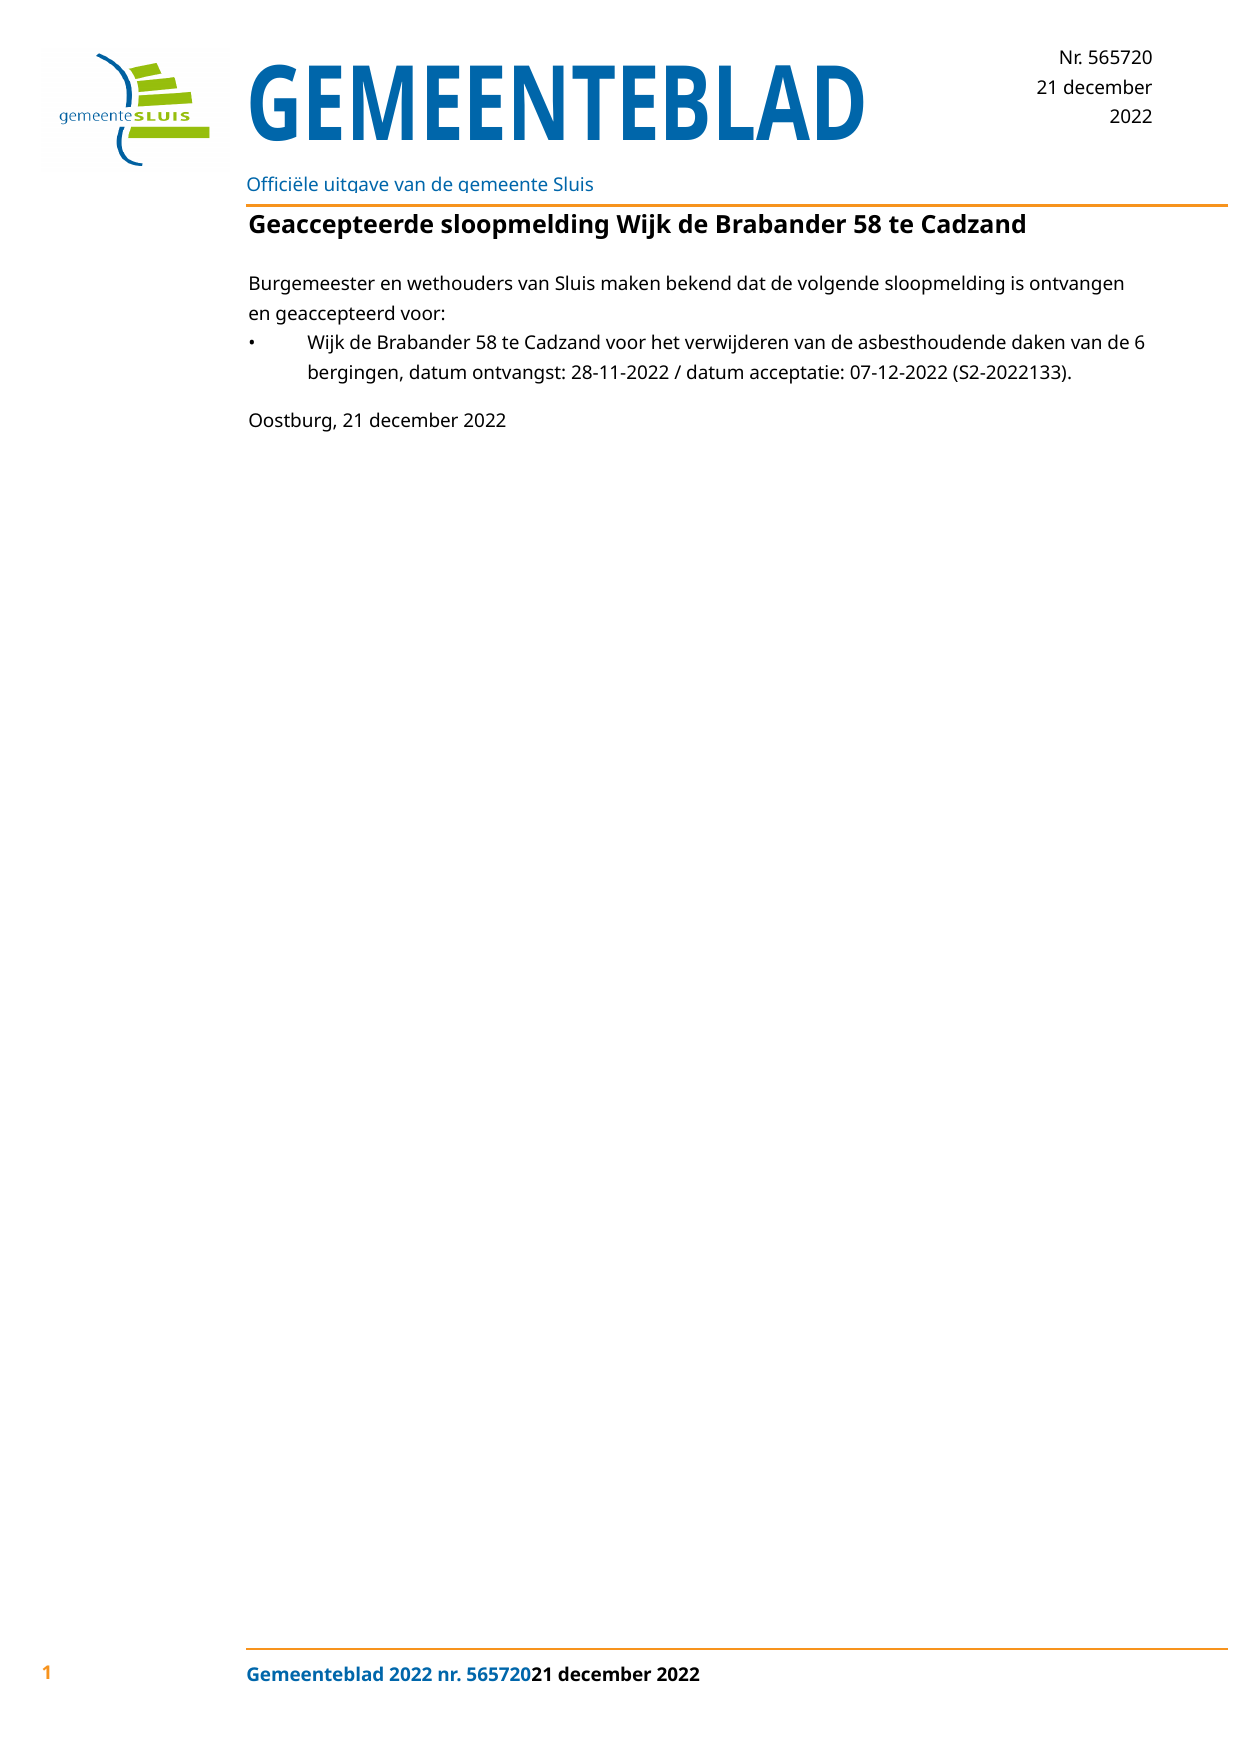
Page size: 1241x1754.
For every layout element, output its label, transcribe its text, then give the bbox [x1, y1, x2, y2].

text Oostburg, 21 december 2022 [248, 407, 1152, 433]
picture [41, 47, 231, 172]
text Geaccepteerde sloopmelding Wijk de Brabander 58 te Cadzand [248, 207, 1152, 241]
text Burgemeester en wethouders van Sluis maken bekend dat de volgende sloopmelding is ontvangen en geaccepteerd voor: [248, 270, 1152, 326]
list Wijk de Brabander 58 te Cadzand voor het verwijderen van de asbesthoudende daken van de 6 bergingen, datum ontvangst: 28-11-2022 / datum acceptatie: 07-12-2022 (S2-2022133). [248, 329, 1152, 385]
